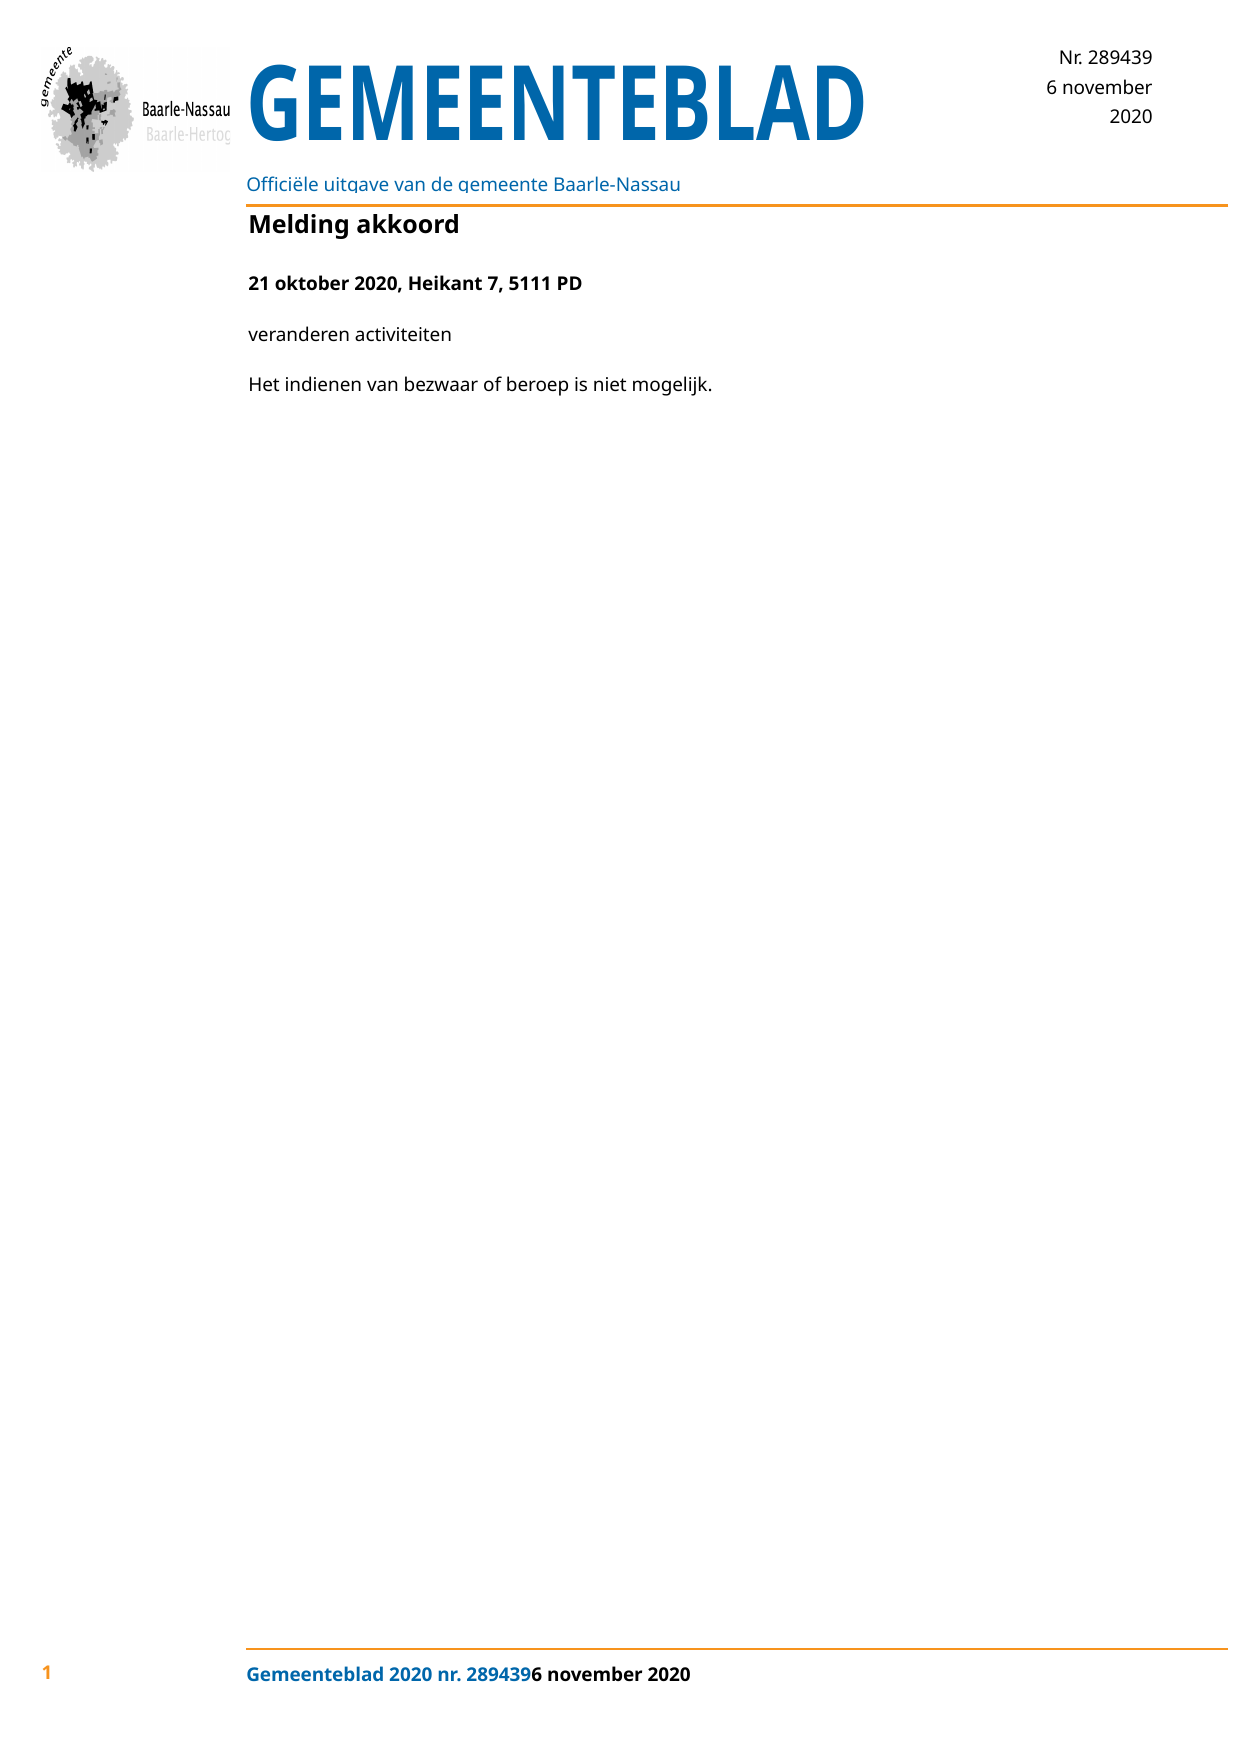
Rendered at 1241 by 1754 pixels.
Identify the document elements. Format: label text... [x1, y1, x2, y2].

text Melding akkoord [248, 207, 1152, 241]
picture [41, 47, 231, 172]
text 21 oktober 2020, Heikant 7, 5111 PD [248, 270, 1152, 296]
text veranderen activiteiten [248, 321, 1152, 346]
text Het indienen van bezwaar of beroep is niet mogelijk. [248, 371, 1152, 397]
